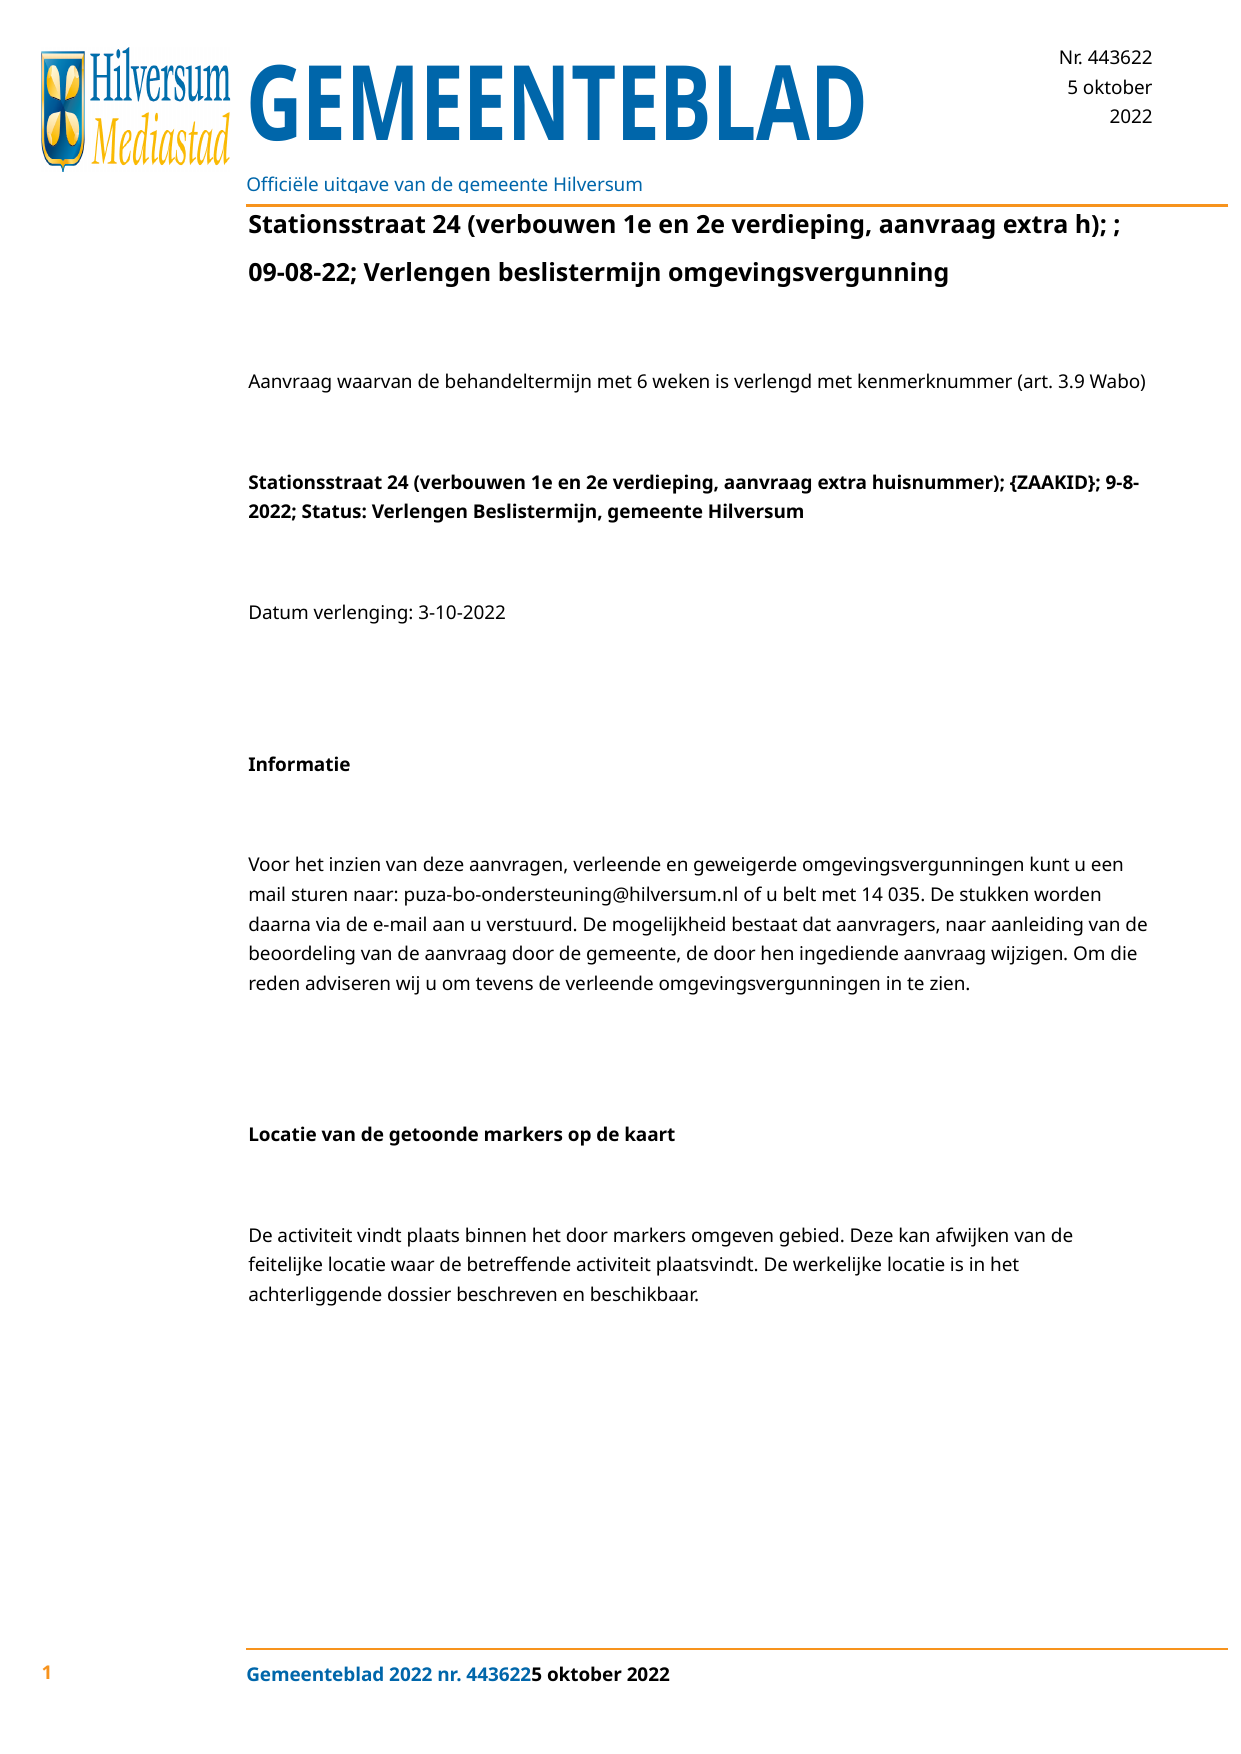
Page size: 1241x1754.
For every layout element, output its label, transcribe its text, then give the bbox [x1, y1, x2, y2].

text Aanvraag waarvan de behandeltermijn met 6 weken is verlengd met kenmerknummer (art. 3.9 Wabo) [248, 368, 1152, 394]
text Datum verlenging: 3-10-2022 [248, 599, 1152, 625]
text Voor het inzien van deze aanvragen, verleende en geweigerde omgevingsvergunningen kunt u een mail sturen naar: puza-bo-ondersteuning@hilversum.nl of u belt met 14 035. De stukken worden daarna via de e-mail aan u verstuurd. De mogelijkheid bestaat dat aanvragers, naar aanleiding van de beoordeling van de aanvraag door de gemeente, de door hen ingediende aanvraag wijzigen. Om die reden adviseren wij u om tevens de verleende omgevingsvergunningen in te zien. [248, 852, 1152, 996]
picture [41, 47, 231, 172]
text De activiteit vindt plaats binnen het door markers omgeven gebied. Deze kan afwijken van de feitelijke locatie waar de betreffende activiteit plaatsvindt. De werkelijke locatie is in het achterliggende dossier beschreven en beschikbaar. [248, 1222, 1152, 1307]
text Stationsstraat 24 (verbouwen 1e en 2e verdieping, aanvraag extra h); ; 09-08-22; Verlengen beslistermijn omgevingsvergunning [248, 207, 1152, 288]
text Informatie [248, 751, 1152, 777]
text Locatie van de getoonde markers op de kaart [248, 1121, 1152, 1147]
text Stationsstraat 24 (verbouwen 1e en 2e verdieping, aanvraag extra huisnummer); {ZAAKID}; 9-8-2022; Status: Verlengen Beslistermijn, gemeente Hilversum [248, 469, 1152, 524]
